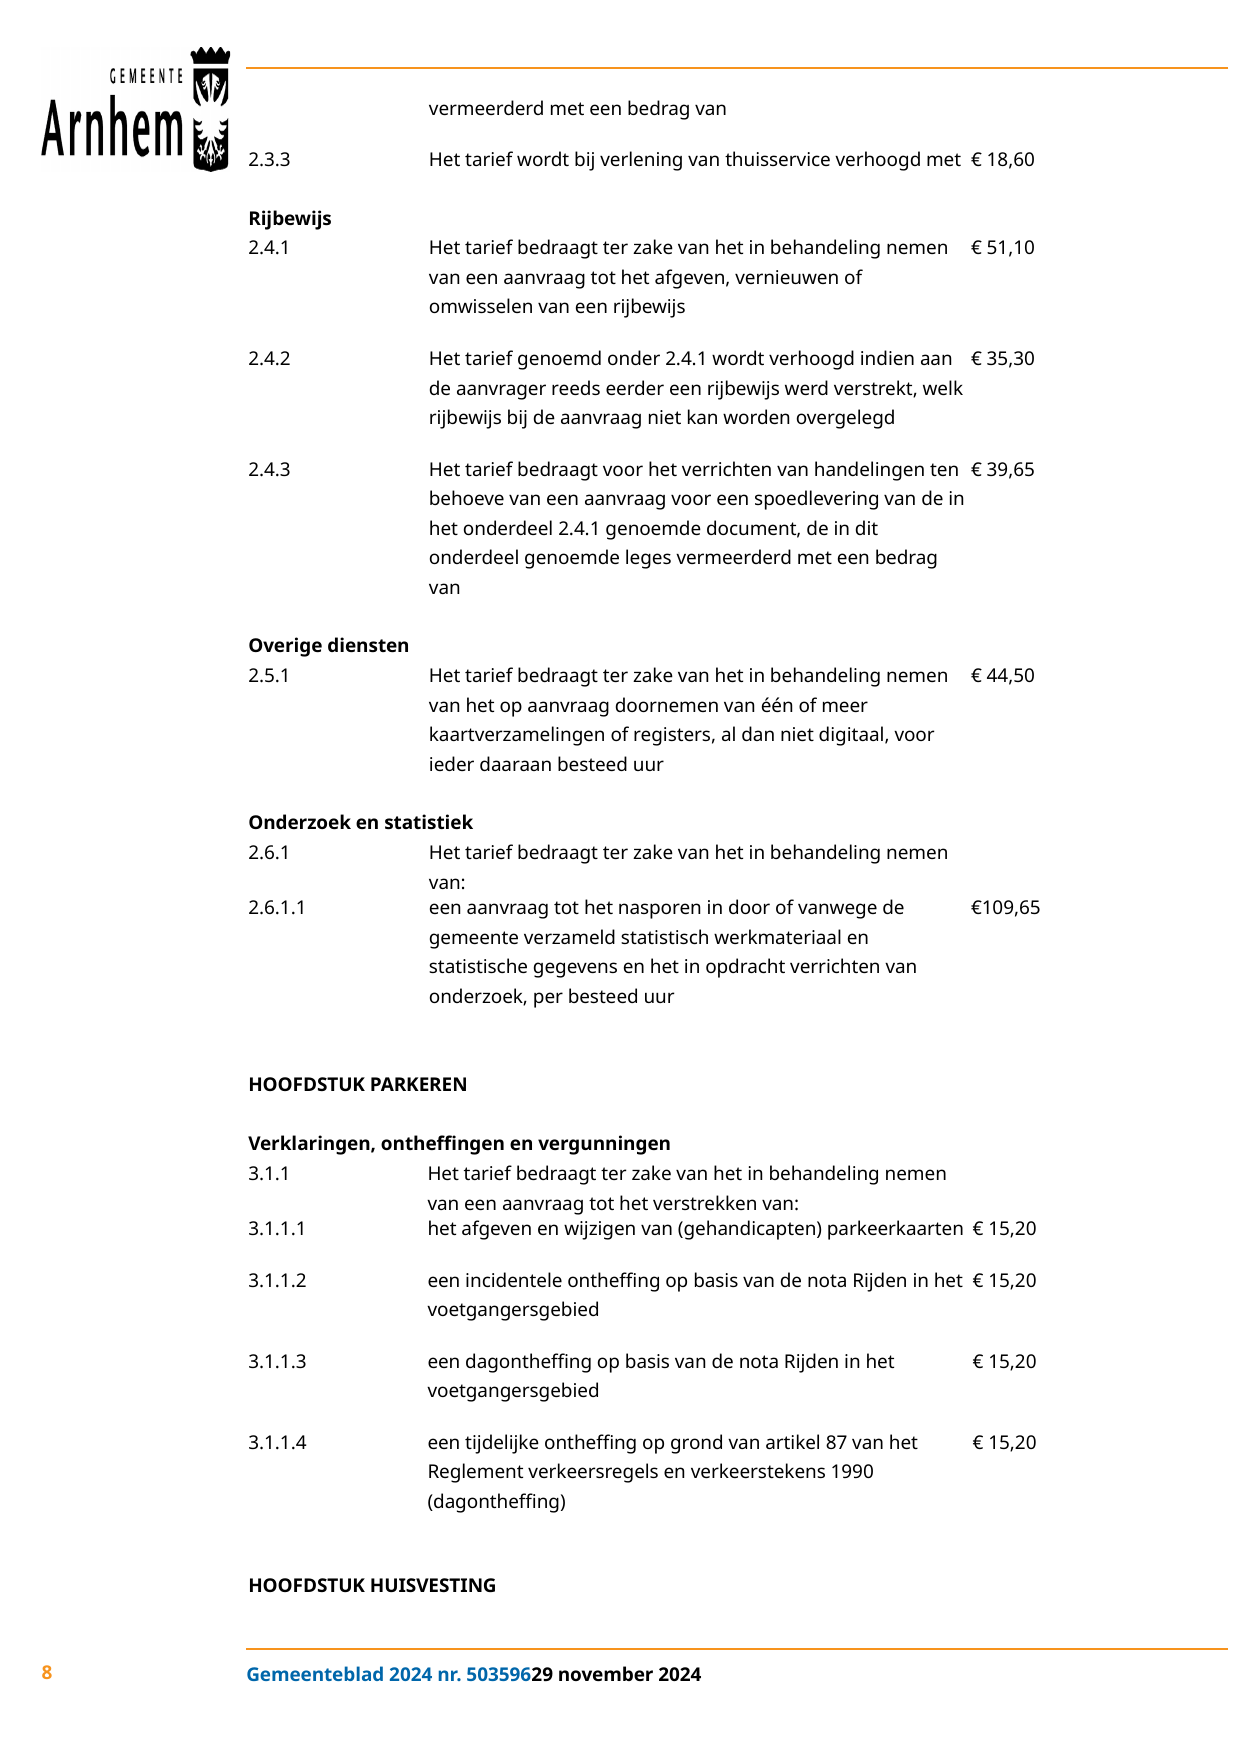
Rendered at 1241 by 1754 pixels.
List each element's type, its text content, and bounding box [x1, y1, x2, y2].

table_cell [248, 1323, 427, 1348]
text Verklaringen, ontheffingen en vergunningen [248, 1131, 1152, 1156]
picture [41, 47, 231, 172]
text HOOFDSTUK PARKEREN [248, 1071, 1152, 1097]
table_header 3.1.1 [248, 1160, 427, 1216]
table_cell 2.4.2 [248, 345, 429, 430]
table_header 2.4.1 [248, 235, 429, 319]
table_cell [427, 1514, 972, 1540]
table_cell [973, 1404, 1152, 1429]
table_cell € 15,20 [973, 1429, 1152, 1514]
table_cell 2.4.3 [248, 456, 429, 600]
table_cell een dagontheffing op basis van de nota Rijden in het voetgangersgebied [427, 1348, 972, 1403]
table_cell €109,65 [971, 895, 1152, 1009]
table_cell [248, 121, 429, 146]
table_cell 3.1.1.3 [248, 1348, 427, 1403]
table_cell [248, 1404, 427, 1429]
table_cell [971, 121, 1152, 146]
table_cell 3.1.1.2 [248, 1267, 427, 1322]
table_cell een aanvraag tot het nasporen in door of vanwege de gemeente verzameld statistisch werkmateriaal en statistische gegevens en het in opdracht verrichten van onderzoek, per besteed uur [429, 895, 971, 1009]
table_header Het tarief bedraagt ter zake van het in behandeling nemen van het op aanvraag doornemen van één of meer kaartverzamelingen of registers, al dan niet digitaal, voor ieder daaraan besteed uur [429, 662, 971, 777]
table_cell het afgeven en wijzigen van (gehandicapten) parkeerkaarten [427, 1216, 972, 1241]
table_header 2.5.1 [248, 662, 429, 777]
table_cell Het tarief wordt bij verlening van thuisservice verhoogd met [429, 146, 971, 172]
table_cell € 15,20 [973, 1348, 1152, 1403]
table_cell € 35,30 [971, 345, 1152, 430]
table_cell 2.6.1.1 [248, 895, 429, 1009]
table_cell € 18,60 [971, 146, 1152, 172]
table_cell € 39,65 [971, 456, 1152, 600]
table_cell 3.1.1.1 [248, 1216, 427, 1241]
table_cell [248, 1241, 427, 1267]
table_cell Het tarief genoemd onder 2.4.1 wordt verhoogd indien aan de aanvrager reeds eerder een rijbewijs werd verstrekt, welk rijbewijs bij de aanvraag niet kan worden overgelegd [429, 345, 971, 430]
text HOOFDSTUK HUISVESTING [248, 1573, 1152, 1598]
table_cell € 15,20 [973, 1216, 1152, 1241]
text Onderzoek en statistiek [248, 809, 1152, 835]
table_cell [971, 95, 1152, 121]
table_cell [427, 1404, 972, 1429]
table_cell [429, 319, 971, 345]
table_header Het tarief bedraagt ter zake van het in behandeling nemen van een aanvraag tot het verstrekken van: [427, 1160, 972, 1216]
table_cell vermeerderd met een bedrag van [429, 95, 971, 121]
table_cell [973, 1514, 1152, 1540]
table_header € 51,10 [971, 235, 1152, 319]
table_header [973, 1160, 1152, 1216]
table_cell [973, 1241, 1152, 1267]
table_cell [248, 430, 429, 456]
table_cell [427, 1241, 972, 1267]
table_cell [427, 1323, 972, 1348]
text Overige diensten [248, 633, 1152, 658]
table_cell [248, 95, 429, 121]
table_cell [248, 1514, 427, 1540]
table_cell een incidentele ontheffing op basis van de nota Rijden in het voetgangersgebied [427, 1267, 972, 1322]
table_cell € 15,20 [973, 1267, 1152, 1322]
table_header Het tarief bedraagt ter zake van het in behandeling nemen van een aanvraag tot het afgeven, vernieuwen of omwisselen van een rijbewijs [429, 235, 971, 319]
table_header € 44,50 [971, 662, 1152, 777]
text Rijbewijs [248, 205, 1152, 231]
table_header Het tarief bedraagt ter zake van het in behandeling nemen van: [429, 839, 971, 894]
table_header [971, 839, 1152, 894]
table_cell 3.1.1.4 [248, 1429, 427, 1514]
table_header 2.6.1 [248, 839, 429, 894]
table_cell een tijdelijke ontheffing op grond van artikel 87 van het Reglement verkeersregels en verkeerstekens 1990 (dagontheffing) [427, 1429, 972, 1514]
table_cell [973, 1323, 1152, 1348]
table_cell [248, 319, 429, 345]
table_cell [429, 430, 971, 456]
table_cell [971, 319, 1152, 345]
table_cell [971, 430, 1152, 456]
table_cell [429, 121, 971, 146]
table_cell Het tarief bedraagt voor het verrichten van handelingen ten behoeve van een aanvraag voor een spoedlevering van de in het onderdeel 2.4.1 genoemde document, de in dit onderdeel genoemde leges vermeerderd met een bedrag van [429, 456, 971, 600]
table_cell 2.3.3 [248, 146, 429, 172]
